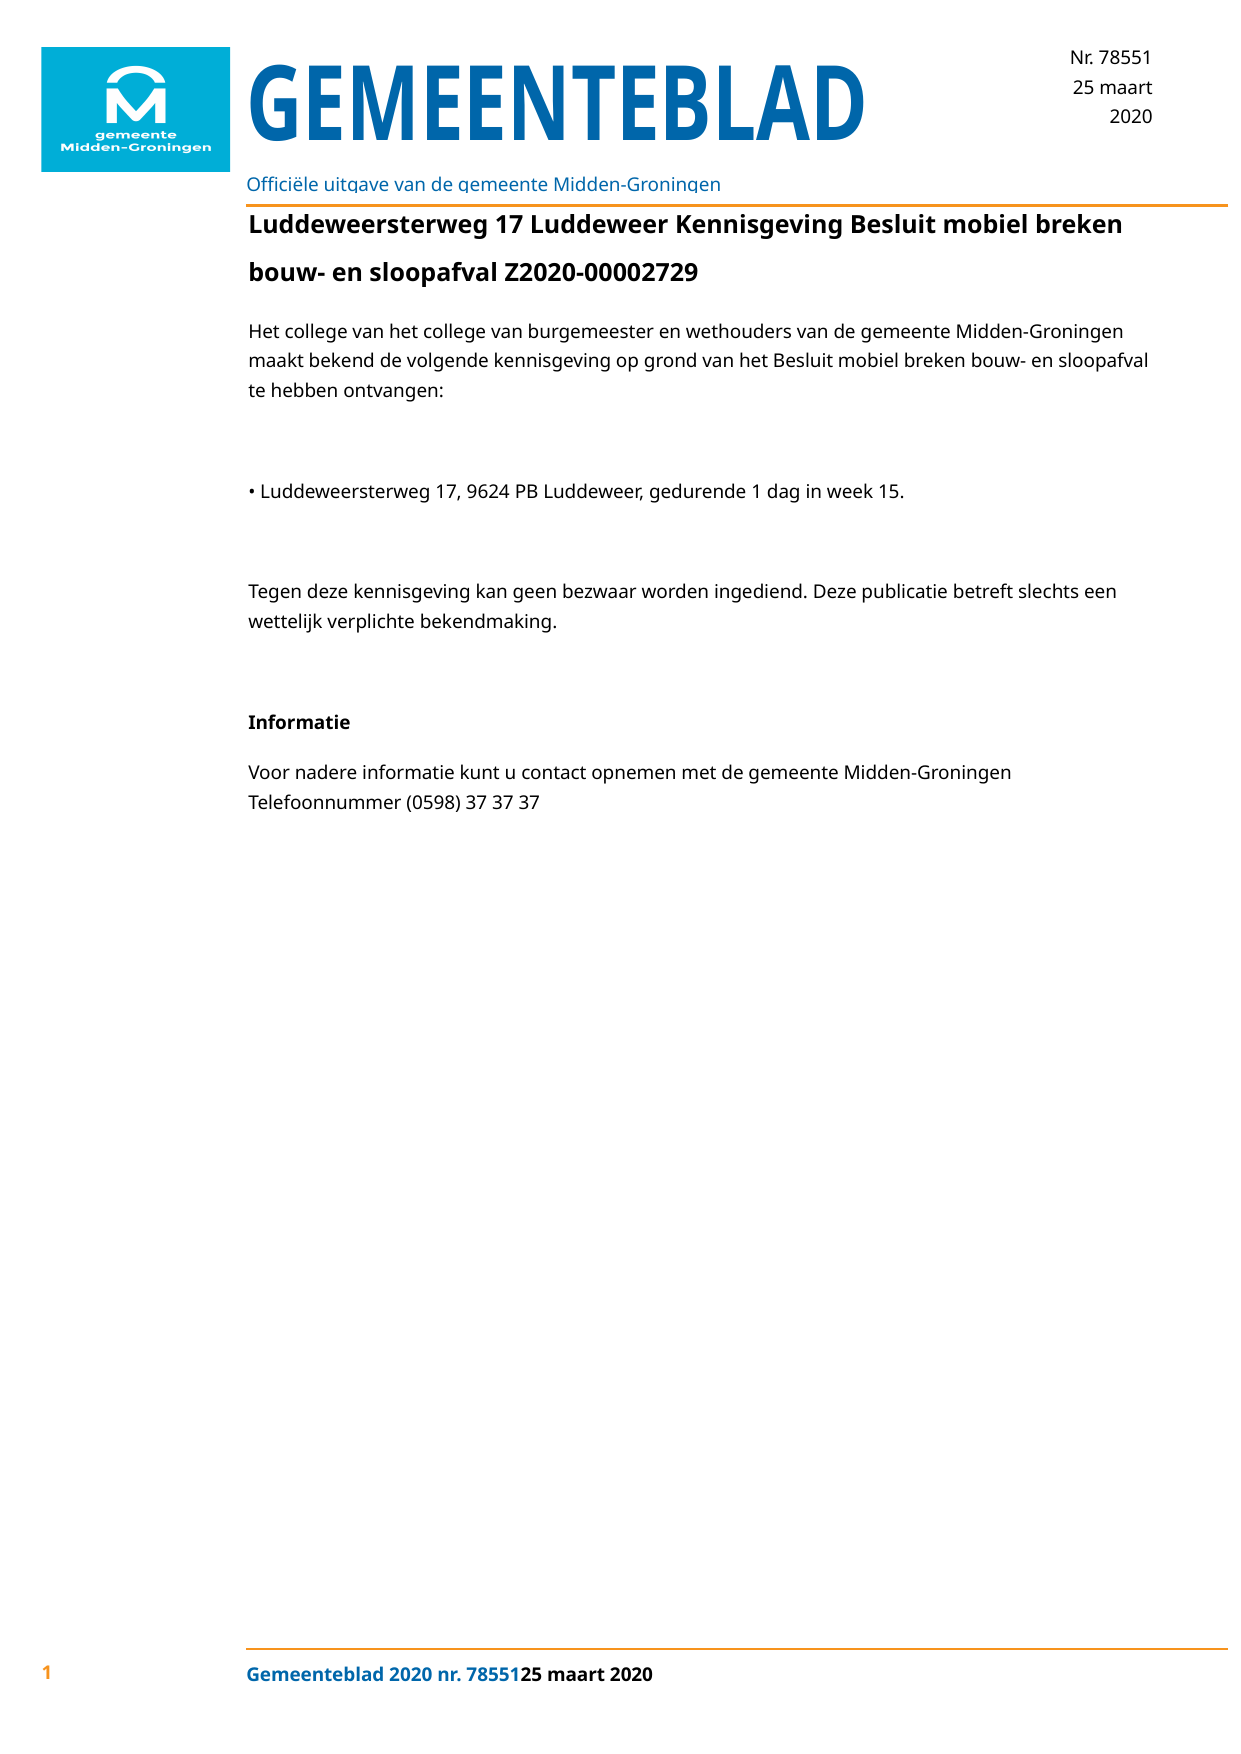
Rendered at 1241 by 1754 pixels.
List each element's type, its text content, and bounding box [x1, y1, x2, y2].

text Informatie [248, 709, 1152, 735]
text • Luddeweersterweg 17, 9624 PB Luddeweer, gedurende 1 dag in week 15. [248, 478, 1152, 504]
picture [107, 89, 165, 122]
text Voor nadere informatie kunt u contact opnemen met de gemeente Midden-Groningen Telefoonnummer (0598) 37 37 37 [248, 759, 1152, 815]
text Het college van het college van burgemeester en wethouders van de gemeente Midden-Groningen maakt bekend de volgende kennisgeving op grond van het Besluit mobiel breken bouw- en sloopafval te hebben ontvangen: [248, 318, 1152, 403]
text Tegen deze kennisgeving kan geen bezwaar worden ingediend. Deze publicatie betreft slechts een wettelijk verplichte bekendmaking. [248, 579, 1152, 634]
picture [184, 146, 190, 153]
text Luddeweersterweg 17 Luddeweer Kennisgeving Besluit mobiel breken bouw- en sloopafval Z2020-00002729 [248, 207, 1152, 288]
picture [108, 66, 164, 82]
